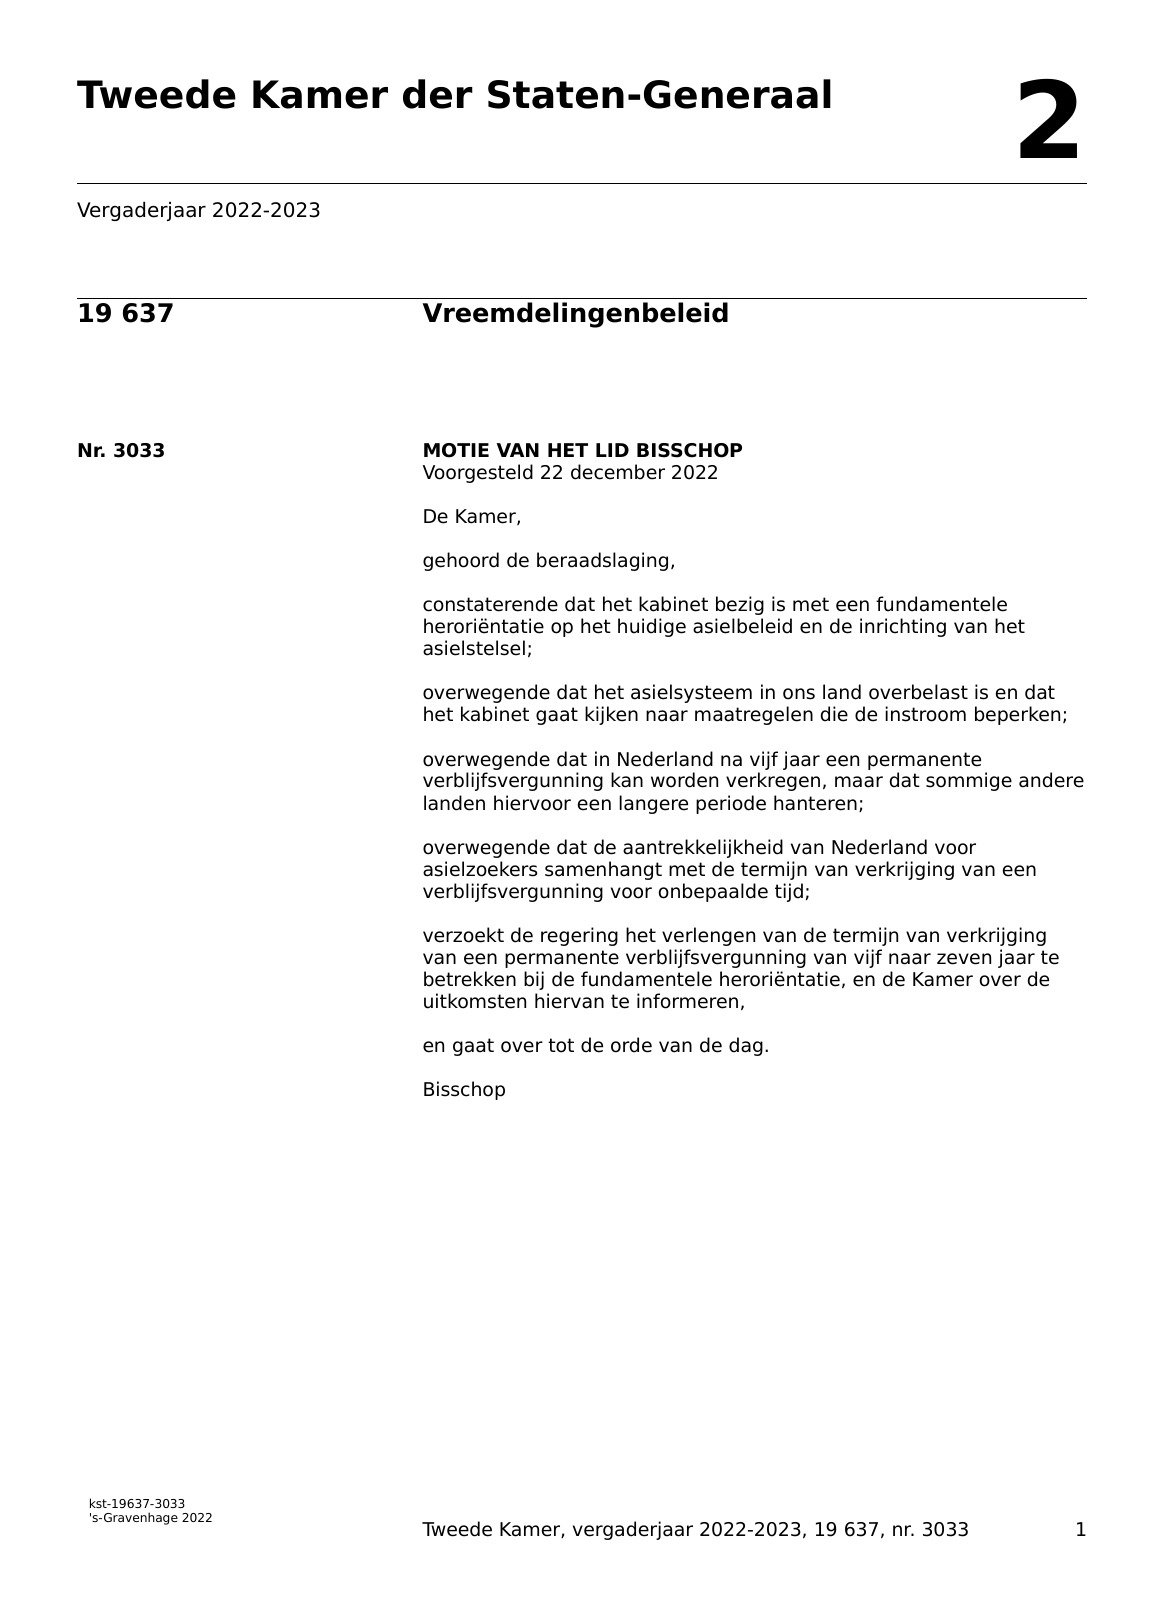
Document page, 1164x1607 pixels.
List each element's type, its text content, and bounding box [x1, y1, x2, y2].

subtitle 19 637 Vreemdelingenbeleid [77, 299, 1087, 329]
text De Kamer, [422, 506, 1087, 528]
text 's-Gravenhage 2022 [88, 1511, 323, 1525]
text verzoekt de regering het verlengen van de termijn van verkrijging van een permanente verblijfsvergunning van vijf naar zeven jaar te betrekken bij de fundamentele heroriëntatie, en de Kamer over de uitkomsten hiervan te informeren, [422, 925, 1087, 1013]
table_cell Vergaderjaar 2022-2023 [77, 184, 1087, 298]
text en gaat over tot de orde van de dag. [422, 1035, 1087, 1057]
text constaterende dat het kabinet bezig is met een fundamentele heroriëntatie op het huidige asielbeleid en de inrichting van het asielstelsel; [422, 594, 1087, 660]
text gehoord de beraadslaging, [422, 550, 1087, 572]
text overwegende dat het asielsysteem in ons land overbelast is en dat het kabinet gaat kijken naar maatregelen die de instroom beperken; [422, 682, 1087, 726]
table_header Tweede Kamer der Staten-Generaal [77, 59, 886, 183]
table_header 2 [886, 59, 1087, 183]
subtitle Nr. 3033 MOTIE VAN HET LID BISSCHOP [77, 440, 1087, 462]
text kst-19637-3033 [88, 1497, 323, 1511]
text overwegende dat in Nederland na vijf jaar een permanente verblijfsvergunning kan worden verkregen, maar dat sommige andere landen hiervoor een langere periode hanteren; [422, 748, 1087, 814]
text Voorgesteld 22 december 2022 [422, 462, 1087, 484]
text Bisschop [422, 1079, 1087, 1101]
text overwegende dat de aantrekkelijkheid van Nederland voor asielzoekers samenhangt met de termijn van verkrijging van een verblijfsvergunning voor onbepaalde tijd; [422, 837, 1087, 902]
